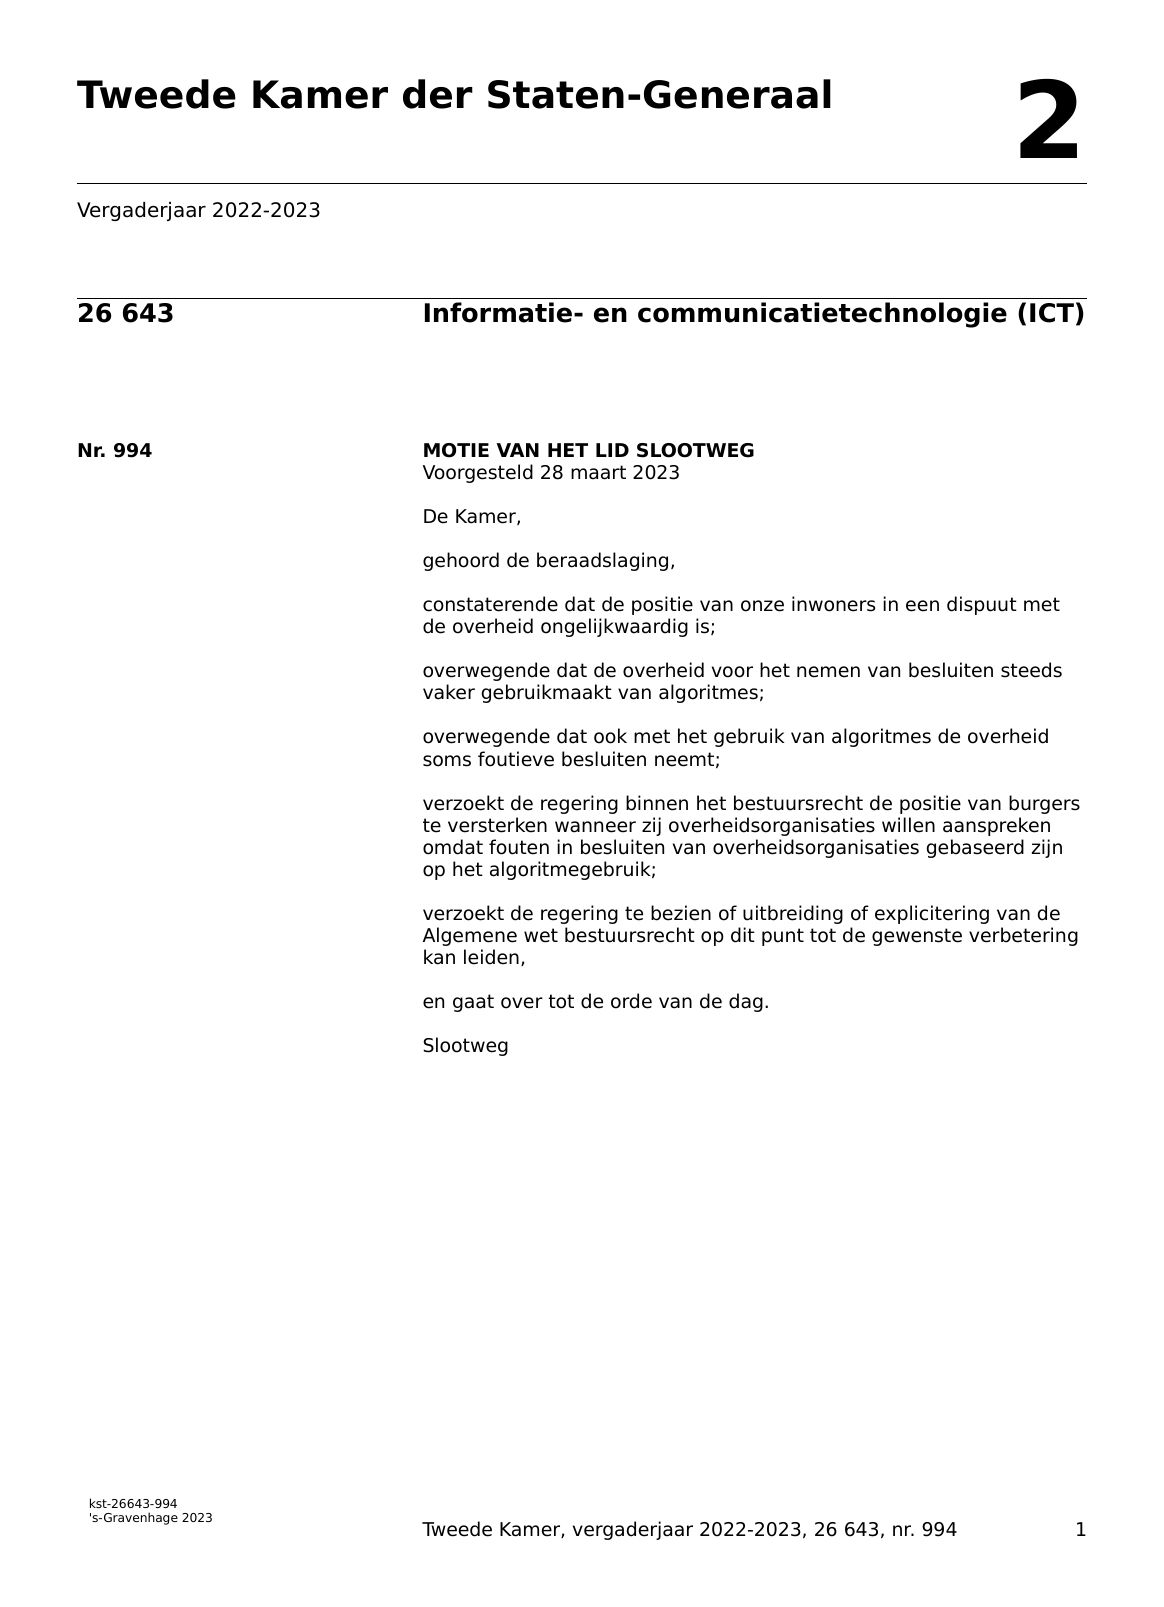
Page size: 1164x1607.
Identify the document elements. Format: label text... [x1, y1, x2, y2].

text Slootweg [422, 1035, 1087, 1057]
text verzoekt de regering te bezien of uitbreiding of explicitering van de Algemene wet bestuursrecht op dit punt tot de gewenste verbetering kan leiden, [422, 903, 1087, 969]
table_cell Vergaderjaar 2022-2023 [77, 184, 1087, 298]
text 's-Gravenhage 2023 [88, 1511, 323, 1525]
text overwegende dat ook met het gebruik van algoritmes de overheid soms foutieve besluiten neemt; [422, 726, 1087, 770]
text De Kamer, [422, 506, 1087, 528]
text constaterende dat de positie van onze inwoners in een dispuut met de overheid ongelijkwaardig is; [422, 594, 1087, 638]
text Voorgesteld 28 maart 2023 [422, 462, 1087, 484]
text kst-26643-994 [88, 1497, 323, 1511]
table_header 2 [886, 59, 1087, 183]
text overwegende dat de overheid voor het nemen van besluiten steeds vaker gebruikmaakt van algoritmes; [422, 660, 1087, 704]
table_header Tweede Kamer der Staten-Generaal [77, 59, 886, 183]
subtitle 26 643 Informatie- en communicatietechnologie (ICT) [77, 299, 1087, 329]
text gehoord de beraadslaging, [422, 550, 1087, 572]
subtitle Nr. 994 MOTIE VAN HET LID SLOOTWEG [77, 440, 1087, 462]
text en gaat over tot de orde van de dag. [422, 991, 1087, 1013]
text verzoekt de regering binnen het bestuursrecht de positie van burgers te versterken wanneer zij overheidsorganisaties willen aanspreken omdat fouten in besluiten van overheidsorganisaties gebaseerd zijn op het algoritmegebruik; [422, 793, 1087, 881]
